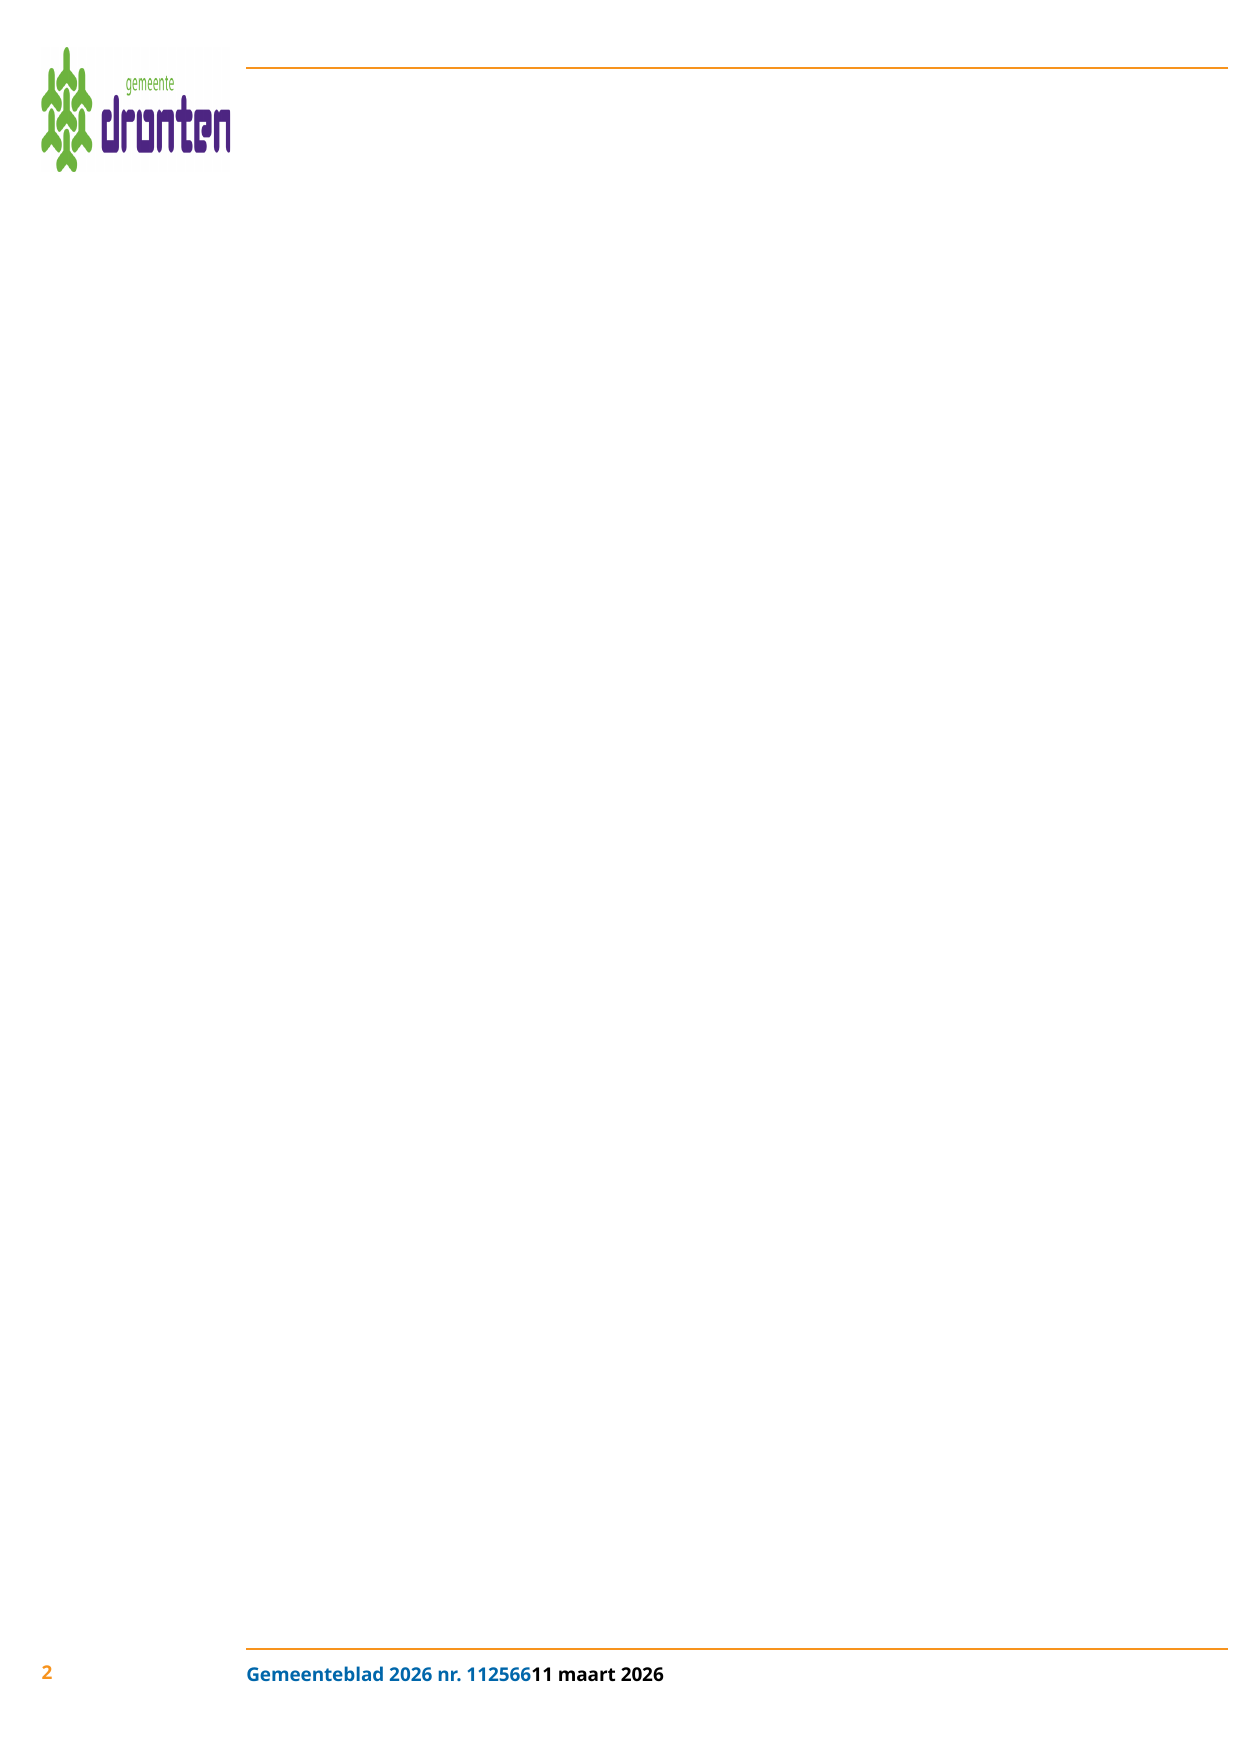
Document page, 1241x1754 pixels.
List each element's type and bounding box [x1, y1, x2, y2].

picture [41, 47, 231, 172]
